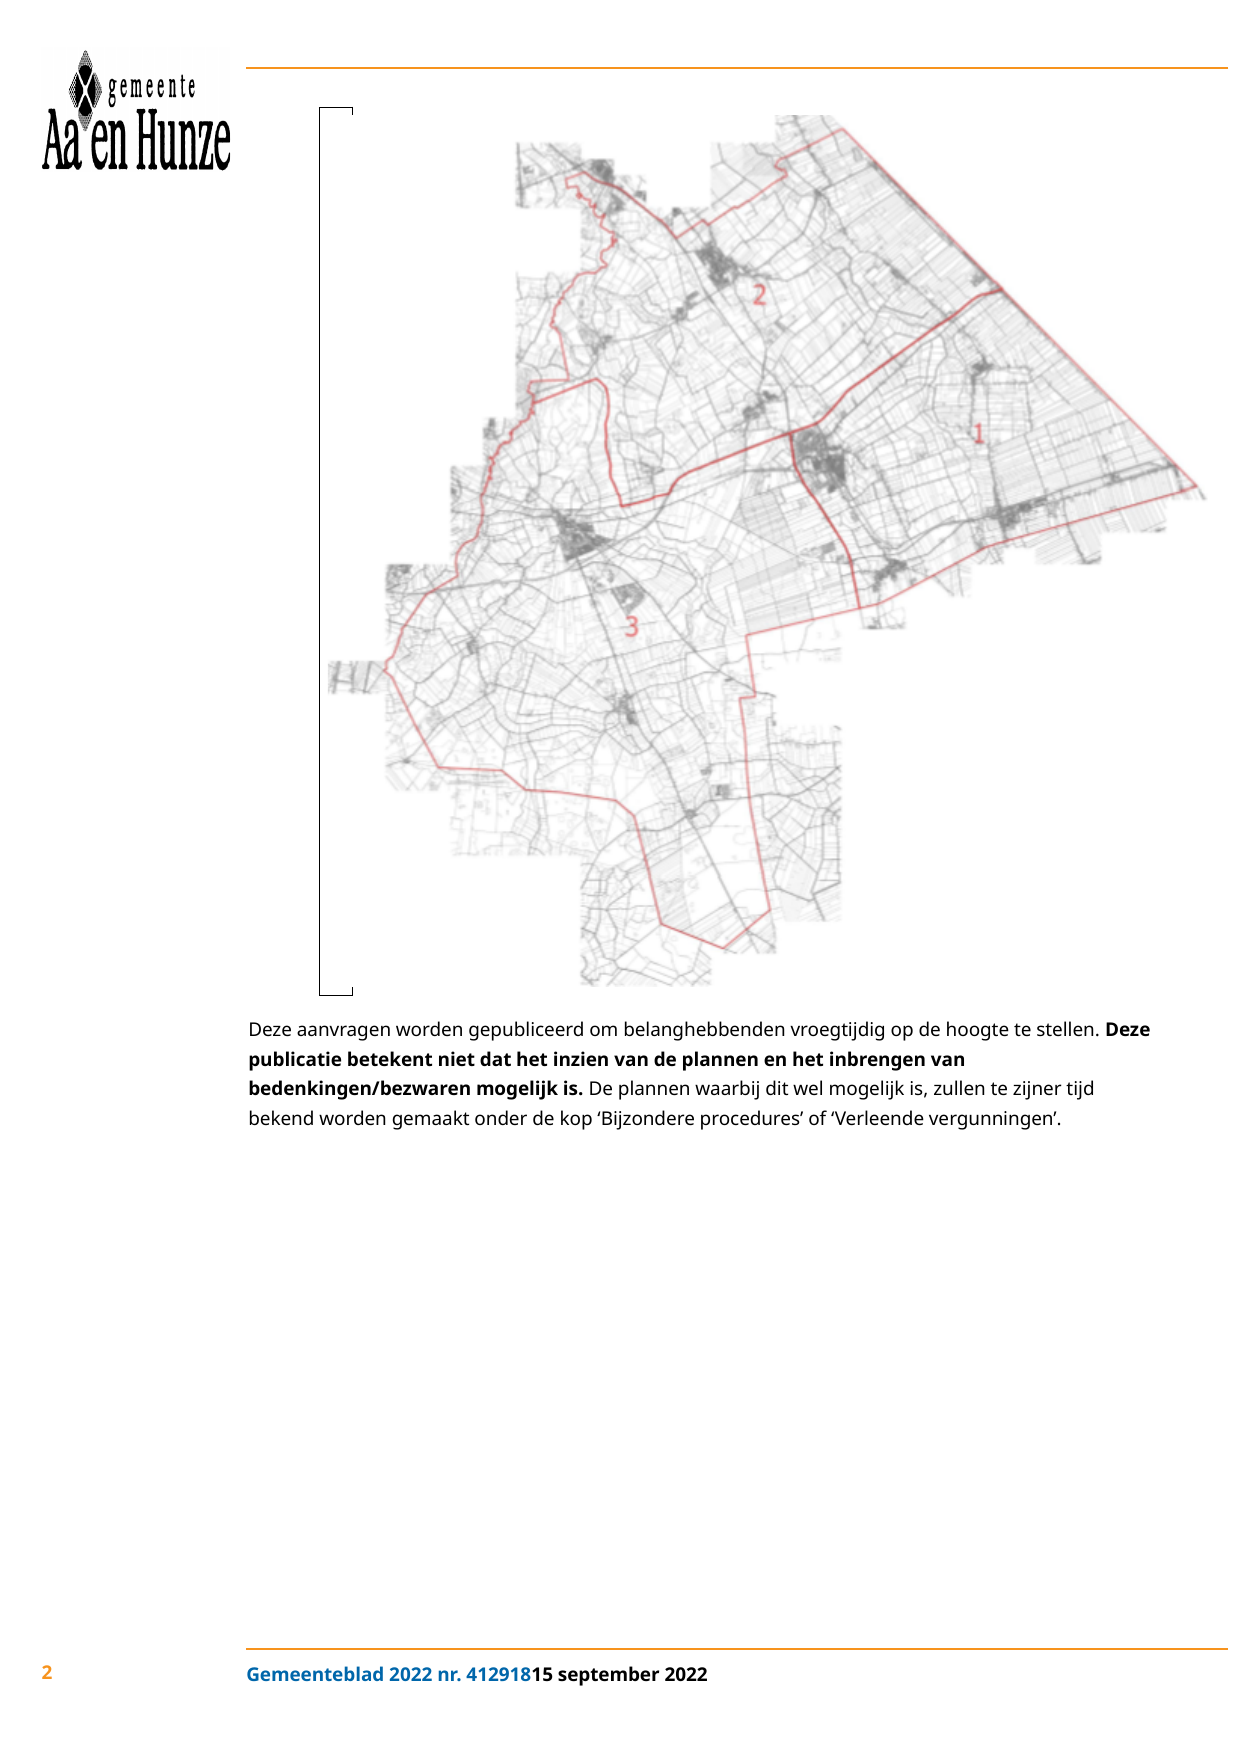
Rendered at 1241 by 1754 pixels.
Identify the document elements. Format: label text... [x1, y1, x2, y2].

text Deze aanvragen worden gepubliceerd om belanghebbenden vroegtijdig op de hoogte te stellen. Deze publicatie betekent niet dat het inzien van de plannen en het inbrengen van bedenkingen/bezwaren mogelijk is. De plannen waarbij dit wel mogelijk is, zullen te zijner tijd bekend worden gemaakt onder de kop ‘Bijzondere procedures’ of ‘Verleende vergunningen’. [248, 1016, 1152, 1131]
picture [41, 47, 231, 172]
picture [327, 115, 1214, 987]
